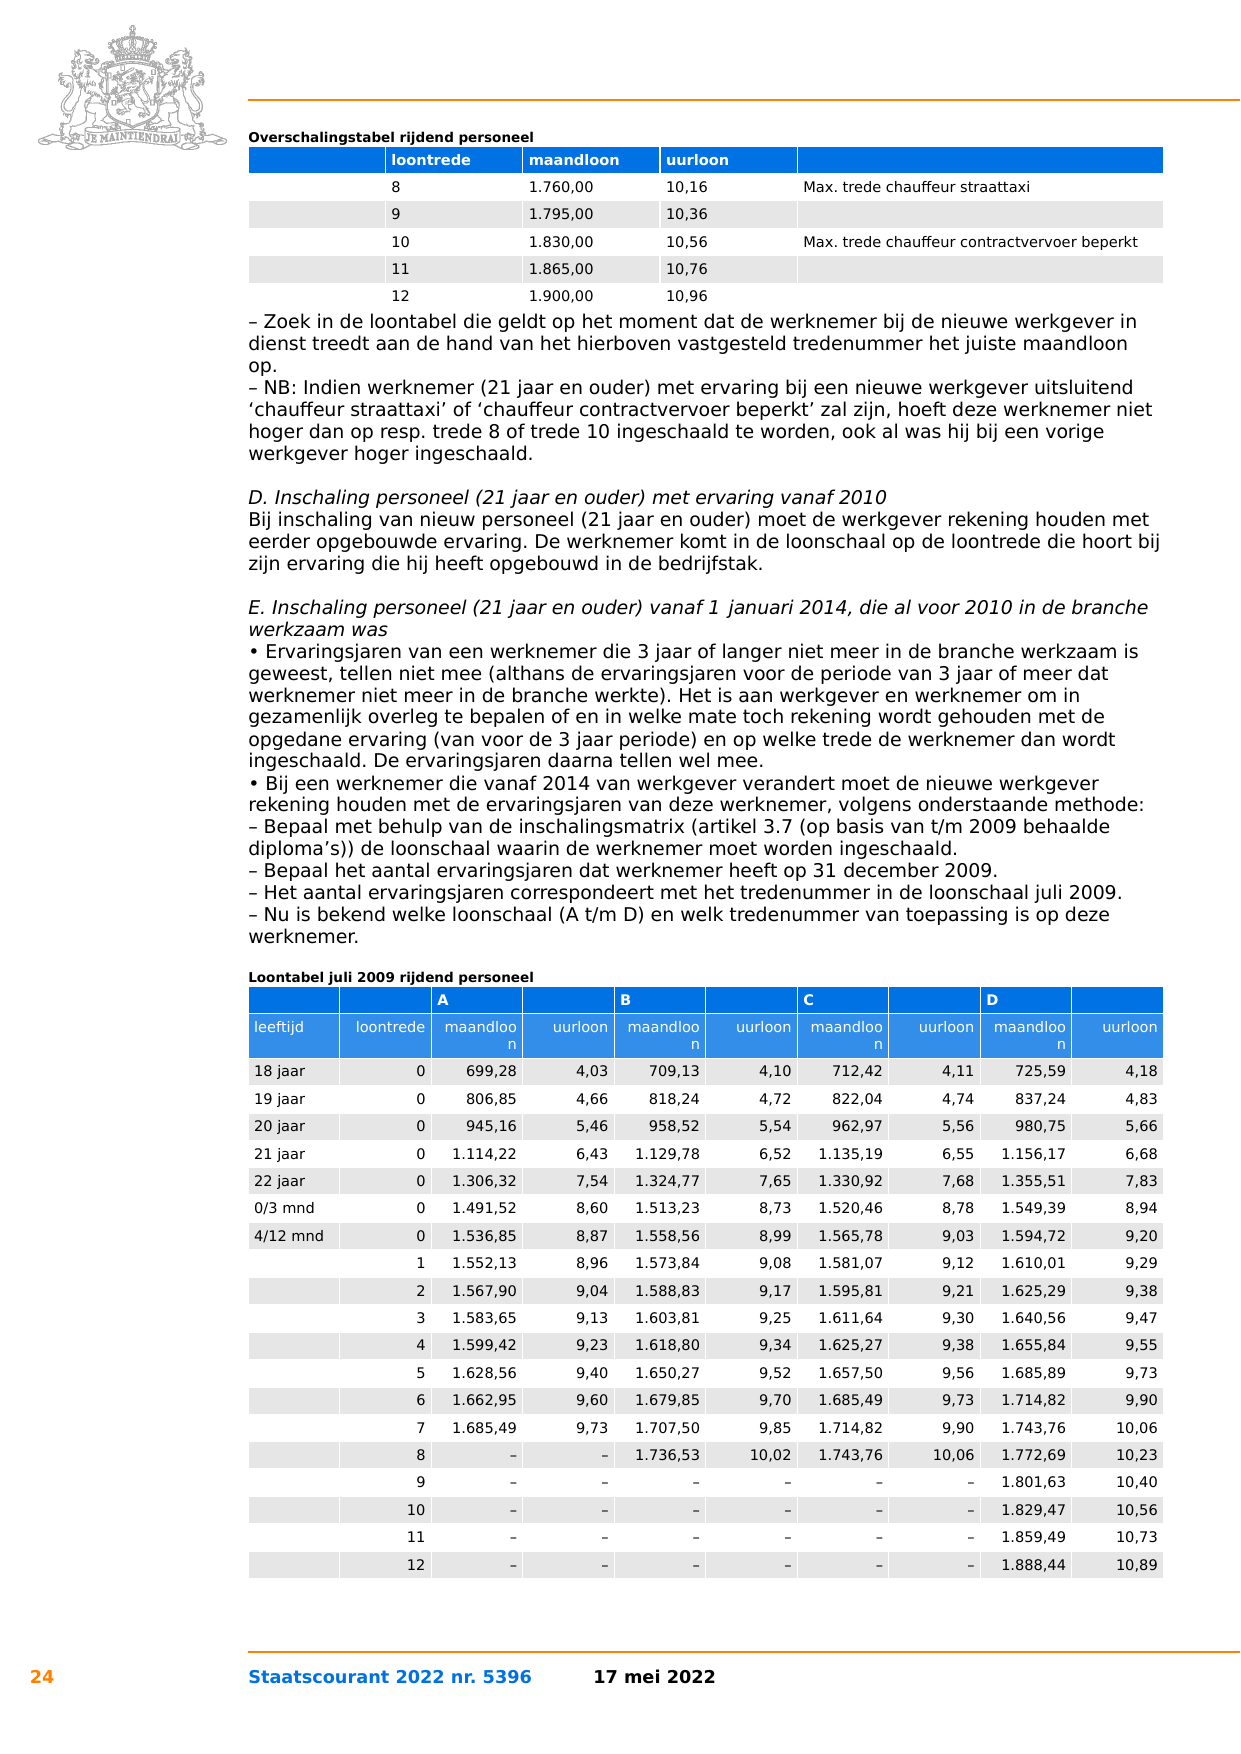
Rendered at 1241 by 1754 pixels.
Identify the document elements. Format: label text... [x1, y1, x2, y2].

table_cell 0/3 mnd [249, 1196, 339, 1222]
table_cell – [615, 1552, 705, 1578]
table_cell 1.355,51 [981, 1168, 1071, 1194]
table_cell maandloon [432, 1014, 522, 1058]
table_cell 2 [340, 1278, 431, 1304]
table_cell 1.135,19 [798, 1141, 888, 1167]
text Bij inschaling van nieuw personeel (21 jaar en ouder) moet de werkgever rekening houden met eerder opgebouwde ervaring. De werknemer komt in de loonschaal op de loontrede die hoort bij zijn ervaring die hij heeft opgebouwd in de bedrijfstak. [248, 509, 1163, 575]
table_cell 4,74 [889, 1086, 980, 1112]
table_cell [249, 1442, 339, 1468]
table_cell 1.743,76 [798, 1442, 888, 1468]
table_cell 4,18 [1072, 1059, 1163, 1085]
table_cell 1.801,63 [981, 1470, 1071, 1496]
table_cell 1.795,00 [523, 201, 659, 228]
table_cell [249, 1552, 339, 1578]
table_cell 10,36 [661, 201, 797, 228]
table_cell 9,23 [523, 1333, 614, 1359]
table_cell 4,83 [1072, 1086, 1163, 1112]
table_cell 3 [340, 1305, 431, 1332]
table_cell C [798, 987, 888, 1013]
table_cell maandloon [523, 147, 659, 173]
table_cell 10,23 [1072, 1442, 1163, 1468]
picture [38, 25, 227, 150]
table_cell 4,72 [706, 1086, 797, 1112]
table_cell – [798, 1524, 888, 1551]
table_cell 1.595,81 [798, 1278, 888, 1304]
table_cell 1.603,81 [615, 1305, 705, 1332]
text – NB: Indien werknemer (21 jaar en ouder) met ervaring bij een nieuwe werkgever uitsluitend ‘chauffeur straattaxi’ of ‘chauffeur contractvervoer beperkt’ zal zijn, hoeft deze werknemer niet hoger dan op resp. trede 8 of trede 10 ingeschaald te worden, ook al was hij bij een vorige werkgever hoger ingeschaald. [248, 377, 1163, 465]
table_cell [249, 147, 385, 173]
table_cell uurloon [889, 1014, 980, 1058]
table_cell 1.583,65 [432, 1305, 522, 1332]
table_cell 725,59 [981, 1059, 1071, 1085]
table_cell [249, 1524, 339, 1551]
table_cell 9,25 [706, 1305, 797, 1332]
table_cell 5,54 [706, 1114, 797, 1140]
table_cell [340, 987, 431, 1013]
table_cell 0 [340, 1059, 431, 1085]
table_cell uurloon [523, 1014, 614, 1058]
table_cell 8,99 [706, 1223, 797, 1249]
table_cell 0 [340, 1168, 431, 1194]
table_cell B [615, 987, 705, 1013]
table_cell 1.625,27 [798, 1333, 888, 1359]
table_cell 962,97 [798, 1114, 888, 1140]
table_cell 5,56 [889, 1114, 980, 1140]
table_cell [249, 1470, 339, 1496]
table_cell 1.156,17 [981, 1141, 1071, 1167]
table_cell [249, 1333, 339, 1359]
table_cell 10,56 [1072, 1497, 1163, 1523]
table_cell – [432, 1524, 522, 1551]
table_cell Max. trede chauffeur contractvervoer beperkt [798, 229, 1163, 255]
table_cell – [432, 1442, 522, 1468]
table_cell – [889, 1470, 980, 1496]
table_cell 9,30 [889, 1305, 980, 1332]
table_cell A [432, 987, 522, 1013]
table_cell [889, 987, 980, 1013]
text – Het aantal ervaringsjaren correspondeert met het tredenummer in de loonschaal juli 2009. [248, 882, 1163, 904]
table_cell Max. trede chauffeur straattaxi [798, 174, 1163, 200]
table_cell 1.650,27 [615, 1360, 705, 1386]
table_cell 1.611,64 [798, 1305, 888, 1332]
table_cell 10,96 [661, 284, 797, 310]
table_cell 0 [340, 1141, 431, 1167]
table_cell 1.655,84 [981, 1333, 1071, 1359]
table_cell – [432, 1497, 522, 1523]
table_cell 1.558,56 [615, 1223, 705, 1249]
table_cell 8,78 [889, 1196, 980, 1222]
table_cell maandloon [615, 1014, 705, 1058]
table_cell 1.900,00 [523, 284, 659, 310]
table_cell 1.640,56 [981, 1305, 1071, 1332]
table_cell – [798, 1497, 888, 1523]
table_cell 9,34 [706, 1333, 797, 1359]
table_cell 1.736,53 [615, 1442, 705, 1468]
table_cell – [889, 1524, 980, 1551]
table_cell 818,24 [615, 1086, 705, 1112]
table_cell – [615, 1497, 705, 1523]
text • Ervaringsjaren van een werknemer die 3 jaar of langer niet meer in de branche werkzaam is geweest, tellen niet mee (althans de ervaringsjaren voor de periode van 3 jaar of meer dat werknemer niet meer in de branche werkte). Het is aan werkgever en werknemer om in gezamenlijk overleg te bepalen of en in welke mate toch rekening wordt gehouden met de opgedane ervaring (van voor de 3 jaar periode) en op welke trede de werknemer dan wordt ingeschaald. De ervaringsjaren daarna tellen wel mee. [248, 641, 1163, 772]
table_cell 10,06 [889, 1442, 980, 1468]
table_cell [249, 1360, 339, 1386]
table_cell 1.594,72 [981, 1223, 1071, 1249]
table_cell 958,52 [615, 1114, 705, 1140]
table_cell 9,73 [1072, 1360, 1163, 1386]
table_cell 1.330,92 [798, 1168, 888, 1194]
table_cell – [706, 1497, 797, 1523]
table_cell 4,11 [889, 1059, 980, 1085]
table_cell [249, 284, 385, 310]
table_cell 6,68 [1072, 1141, 1163, 1167]
table_cell 8 [386, 174, 522, 200]
table_cell – [432, 1552, 522, 1578]
table_cell [249, 1415, 339, 1441]
table_cell [249, 229, 385, 255]
table_cell 8,60 [523, 1196, 614, 1222]
table_cell 4,66 [523, 1086, 614, 1112]
table_cell – [706, 1470, 797, 1496]
table_cell 0 [340, 1114, 431, 1140]
table_cell 4,10 [706, 1059, 797, 1085]
table_cell 822,04 [798, 1086, 888, 1112]
table_cell maandloon [981, 1014, 1071, 1058]
table_cell [249, 1250, 339, 1277]
table_cell 1.888,44 [981, 1552, 1071, 1578]
table_cell 1.743,76 [981, 1415, 1071, 1441]
table_cell 10 [386, 229, 522, 255]
table_cell 9,47 [1072, 1305, 1163, 1332]
table_cell 5 [340, 1360, 431, 1386]
table_cell 22 jaar [249, 1168, 339, 1194]
table_cell 4 [340, 1333, 431, 1359]
table_cell [249, 256, 385, 283]
table_cell leeftijd [249, 1014, 339, 1058]
text D. Inschaling personeel (21 jaar en ouder) met ervaring vanaf 2010 [248, 487, 1163, 509]
table_cell 12 [386, 284, 522, 310]
table_cell 9,73 [523, 1415, 614, 1441]
table_cell 1.549,39 [981, 1196, 1071, 1222]
table_cell 9,40 [523, 1360, 614, 1386]
table_cell 7 [340, 1415, 431, 1441]
table_cell 9,85 [706, 1415, 797, 1441]
table_cell 1.859,49 [981, 1524, 1071, 1551]
table_cell uurloon [1072, 1014, 1163, 1058]
table_cell – [615, 1470, 705, 1496]
table_cell 1.714,82 [981, 1388, 1071, 1414]
table_cell 1.567,90 [432, 1278, 522, 1304]
table_cell 945,16 [432, 1114, 522, 1140]
table_cell 1.685,49 [798, 1388, 888, 1414]
table_cell 10,56 [661, 229, 797, 255]
table_cell 19 jaar [249, 1086, 339, 1112]
text – Nu is bekend welke loonschaal (A t/m D) en welk tredenummer van toepassing is op deze werknemer. [248, 904, 1163, 948]
table_cell 9,04 [523, 1278, 614, 1304]
table_cell 1.685,49 [432, 1415, 522, 1441]
table_cell 980,75 [981, 1114, 1071, 1140]
table_cell 1.760,00 [523, 174, 659, 200]
table_cell 1 [340, 1250, 431, 1277]
table_header Overschalingstabel rijdend personeel [248, 130, 1163, 146]
table_cell 6,55 [889, 1141, 980, 1167]
table_cell 9,29 [1072, 1250, 1163, 1277]
table_cell 7,83 [1072, 1168, 1163, 1194]
table_cell 9,21 [889, 1278, 980, 1304]
table_cell 1.707,50 [615, 1415, 705, 1441]
table_cell 1.625,29 [981, 1278, 1071, 1304]
table_cell 9,12 [889, 1250, 980, 1277]
table_cell [249, 1388, 339, 1414]
table_cell loontrede [386, 147, 522, 173]
table_cell 1.581,07 [798, 1250, 888, 1277]
table_cell [523, 987, 614, 1013]
table_cell 8,87 [523, 1223, 614, 1249]
table_cell uurloon [706, 1014, 797, 1058]
table_cell 1.573,84 [615, 1250, 705, 1277]
table_cell – [523, 1552, 614, 1578]
table_cell maandloon [798, 1014, 888, 1058]
table_cell 9,20 [1072, 1223, 1163, 1249]
table_cell 7,54 [523, 1168, 614, 1194]
table_cell 1.829,47 [981, 1497, 1071, 1523]
table_cell 7,68 [889, 1168, 980, 1194]
table_cell 0 [340, 1223, 431, 1249]
table_cell [798, 201, 1163, 228]
table_cell 1.865,00 [523, 256, 659, 283]
table_cell [249, 174, 385, 200]
table_cell 20 jaar [249, 1114, 339, 1140]
table_cell 9,90 [889, 1415, 980, 1441]
table_cell 712,42 [798, 1059, 888, 1085]
table_cell – [523, 1470, 614, 1496]
text E. Inschaling personeel (21 jaar en ouder) vanaf 1 januari 2014, die al voor 2010 in de branche werkzaam was [248, 597, 1163, 641]
table_cell 1.520,46 [798, 1196, 888, 1222]
table_cell [798, 284, 1163, 310]
table_cell 837,24 [981, 1086, 1071, 1112]
table_cell 21 jaar [249, 1141, 339, 1167]
table_cell – [706, 1552, 797, 1578]
table_cell 5,66 [1072, 1114, 1163, 1140]
table_cell [249, 1497, 339, 1523]
table_cell 1.662,95 [432, 1388, 522, 1414]
table_cell 4/12 mnd [249, 1223, 339, 1249]
table_cell 8,94 [1072, 1196, 1163, 1222]
table_cell 0 [340, 1196, 431, 1222]
table_cell 1.618,80 [615, 1333, 705, 1359]
table_cell 9,56 [889, 1360, 980, 1386]
table_cell 1.129,78 [615, 1141, 705, 1167]
table_cell 10,89 [1072, 1552, 1163, 1578]
table_cell 1.628,56 [432, 1360, 522, 1386]
table_cell 9,90 [1072, 1388, 1163, 1414]
table_cell 1.536,85 [432, 1223, 522, 1249]
table_cell 9,08 [706, 1250, 797, 1277]
table_cell 4,03 [523, 1059, 614, 1085]
table_cell – [432, 1470, 522, 1496]
table_cell 5,46 [523, 1114, 614, 1140]
table_cell [798, 147, 1163, 173]
table_cell D [981, 987, 1071, 1013]
text • Bij een werknemer die vanaf 2014 van werkgever verandert moet de nieuwe werkgever rekening houden met de ervaringsjaren van deze werknemer, volgens onderstaande methode: [248, 772, 1163, 816]
table_cell [706, 987, 797, 1013]
table_cell – [523, 1497, 614, 1523]
table_cell 1.588,83 [615, 1278, 705, 1304]
table_cell 699,28 [432, 1059, 522, 1085]
table_cell 9,55 [1072, 1333, 1163, 1359]
table_cell 7,65 [706, 1168, 797, 1194]
table_cell 10,76 [661, 256, 797, 283]
table_cell 10,16 [661, 174, 797, 200]
table_cell 1.324,77 [615, 1168, 705, 1194]
table_cell 10,02 [706, 1442, 797, 1468]
table_cell 1.552,13 [432, 1250, 522, 1277]
table_cell 8 [340, 1442, 431, 1468]
table_cell 1.657,50 [798, 1360, 888, 1386]
table_cell [249, 1305, 339, 1332]
table_cell 1.599,42 [432, 1333, 522, 1359]
table_cell 1.830,00 [523, 229, 659, 255]
table_cell 10,06 [1072, 1415, 1163, 1441]
text – Bepaal met behulp van de inschalingsmatrix (artikel 3.7 (op basis van t/m 2009 behaalde diploma’s)) de loonschaal waarin de werknemer moet worden ingeschaald. [248, 816, 1163, 860]
table_cell – [523, 1524, 614, 1551]
table_cell 8,73 [706, 1196, 797, 1222]
table_cell 0 [340, 1086, 431, 1112]
table_cell 9,38 [889, 1333, 980, 1359]
table_cell 6,52 [706, 1141, 797, 1167]
table_cell 709,13 [615, 1059, 705, 1085]
table_cell 1.565,78 [798, 1223, 888, 1249]
table_cell 6 [340, 1388, 431, 1414]
text – Zoek in de loontabel die geldt op het moment dat de werknemer bij de nieuwe werkgever in dienst treedt aan de hand van het hierboven vastgesteld tredenummer het juiste maandloon op. [248, 311, 1163, 377]
table_cell – [798, 1470, 888, 1496]
table_cell 8,96 [523, 1250, 614, 1277]
table_cell 10 [340, 1497, 431, 1523]
table_cell [249, 1278, 339, 1304]
table_cell 18 jaar [249, 1059, 339, 1085]
table_cell 9,03 [889, 1223, 980, 1249]
table_cell 10,40 [1072, 1470, 1163, 1496]
table_cell 1.513,23 [615, 1196, 705, 1222]
table_cell 9,52 [706, 1360, 797, 1386]
table_cell 9,60 [523, 1388, 614, 1414]
table_cell uurloon [661, 147, 797, 173]
table_cell 11 [386, 256, 522, 283]
table_cell 1.491,52 [432, 1196, 522, 1222]
table_cell 1.679,85 [615, 1388, 705, 1414]
table_cell 9,73 [889, 1388, 980, 1414]
table_cell 1.685,89 [981, 1360, 1071, 1386]
table_cell 6,43 [523, 1141, 614, 1167]
table_cell 1.714,82 [798, 1415, 888, 1441]
table_cell 11 [340, 1524, 431, 1551]
table_cell [1072, 987, 1163, 1013]
table_cell – [889, 1497, 980, 1523]
table_cell 9,17 [706, 1278, 797, 1304]
table_cell 9,38 [1072, 1278, 1163, 1304]
table_cell 1.306,32 [432, 1168, 522, 1194]
table_cell [249, 987, 339, 1013]
table_cell 12 [340, 1552, 431, 1578]
table_cell 1.610,01 [981, 1250, 1071, 1277]
table_cell 9 [340, 1470, 431, 1496]
text – Bepaal het aantal ervaringsjaren dat werknemer heeft op 31 december 2009. [248, 860, 1163, 882]
table_cell loontrede [340, 1014, 431, 1058]
table_cell 1.772,69 [981, 1442, 1071, 1468]
table_cell 9 [386, 201, 522, 228]
table_cell 9,70 [706, 1388, 797, 1414]
table_cell 1.114,22 [432, 1141, 522, 1167]
table_cell – [889, 1552, 980, 1578]
table_cell – [523, 1442, 614, 1468]
table_cell – [615, 1524, 705, 1551]
table_header Loontabel juli 2009 rijdend personeel [248, 970, 1163, 986]
table_cell – [798, 1552, 888, 1578]
table_cell 806,85 [432, 1086, 522, 1112]
table_cell – [706, 1524, 797, 1551]
table_cell [249, 201, 385, 228]
table_cell 10,73 [1072, 1524, 1163, 1551]
table_cell [798, 256, 1163, 283]
table_cell 9,13 [523, 1305, 614, 1332]
